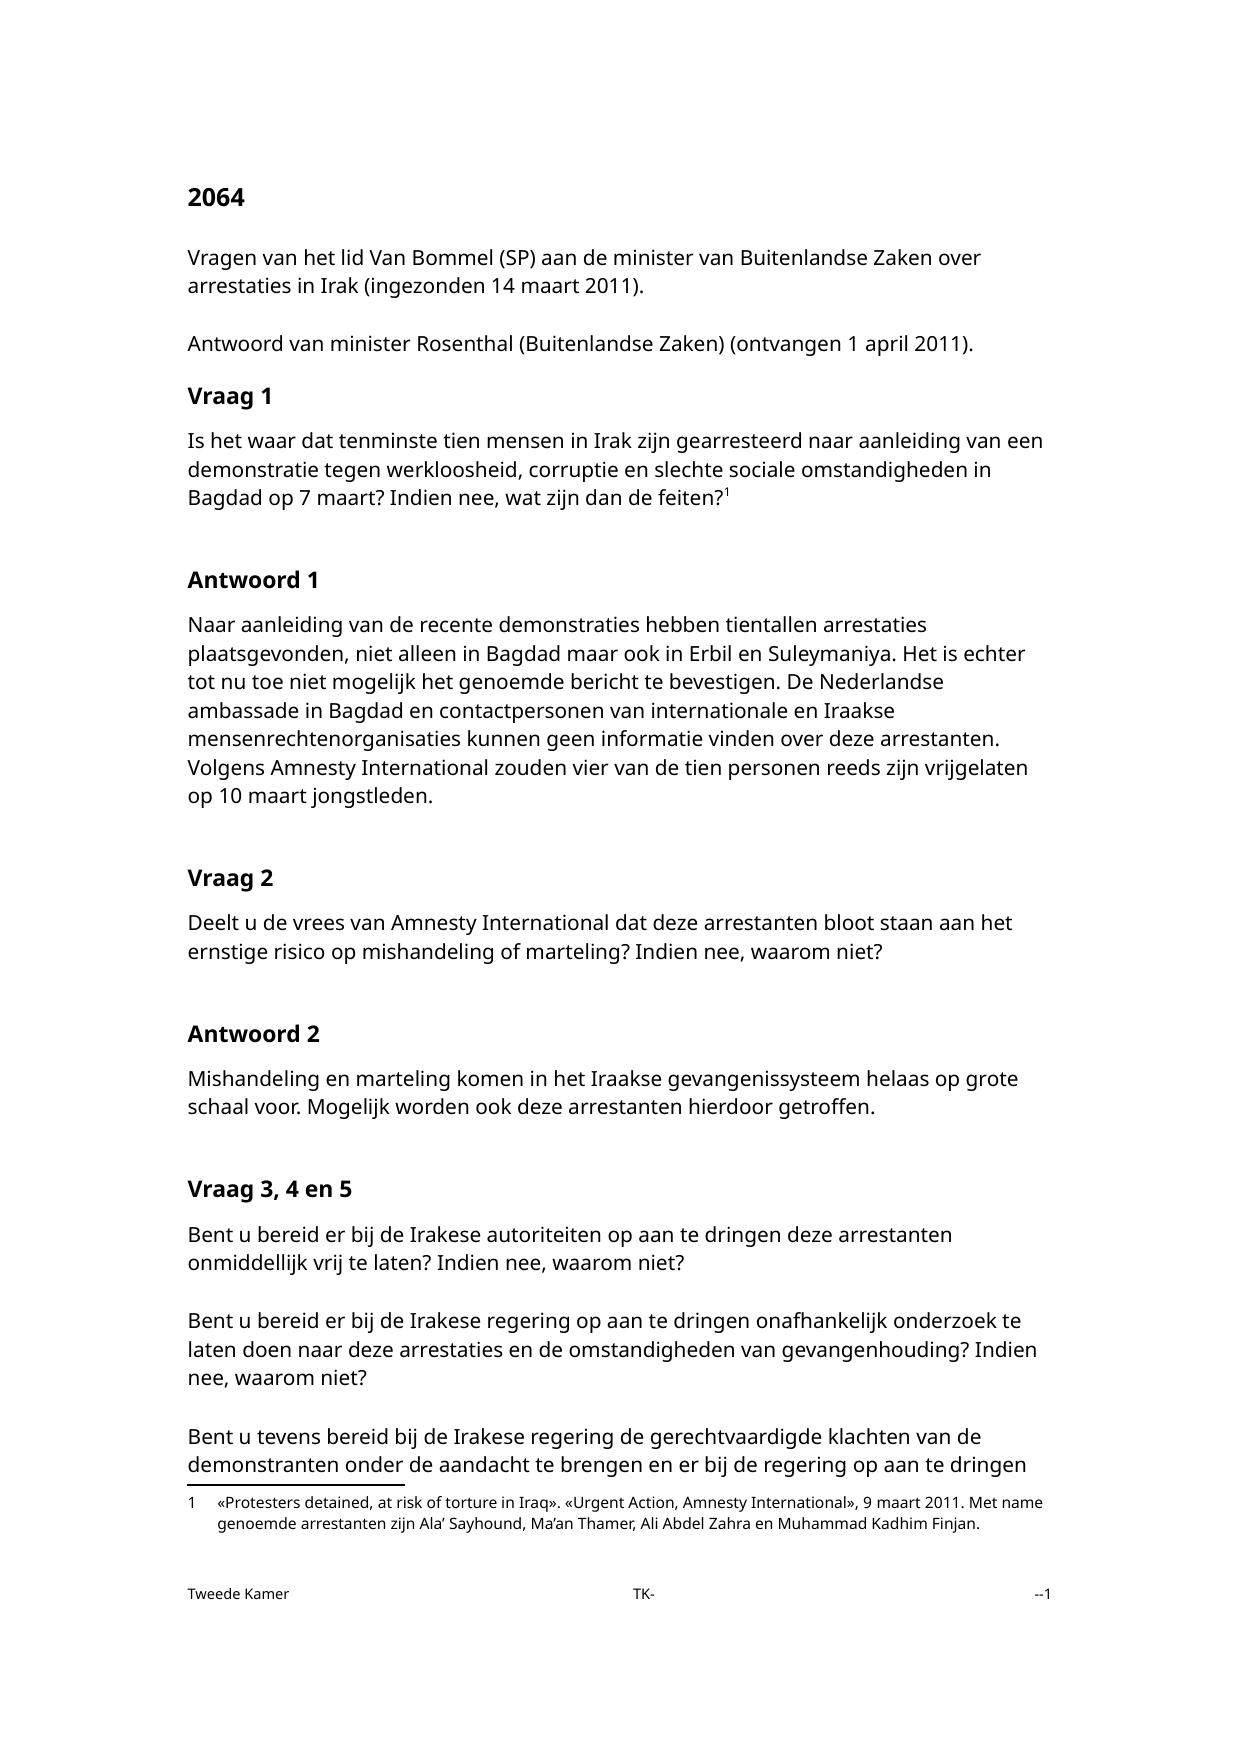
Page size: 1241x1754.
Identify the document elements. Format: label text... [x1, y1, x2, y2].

text Deelt u de vrees van Amnesty International dat deze arrestanten bloot staan aan het ernstige risico op mishandeling of marteling? Indien nee, waarom niet? [187, 908, 1053, 965]
subtitle Antwoord 1 [187, 564, 1053, 596]
subtitle Antwoord 2 [187, 1018, 1053, 1049]
text Naar aanleiding van de recente demonstraties hebben tientallen arrestaties plaatsgevonden, niet alleen in Bagdad maar ook in Erbil en Suleymaniya. Het is echter tot nu toe niet mogelijk het genoemde bericht te bevestigen. De Nederlandse ambassade in Bagdad en contactpersonen van internationale en Iraakse mensenrechtenorganisaties kunnen geen informatie vinden over deze arrestanten. Volgens Amnesty International zouden vier van de tien personen reeds zijn vrijgelaten op 10 maart jongstleden. [187, 611, 1053, 810]
text Is het waar dat tenminste tien mensen in Irak zijn gearresteerd naar aanleiding van een demonstratie tegen werkloosheid, corruptie en slechte sociale omstandigheden in Bagdad op 7 maart? Indien nee, wat zijn dan de feiten? [187, 427, 1053, 512]
text Mishandeling en marteling komen in het Iraakse gevangenissysteem helaas op grote schaal voor. Mogelijk worden ook deze arrestanten hierdoor getroffen. [187, 1064, 1053, 1121]
text «Protesters detained, at risk of torture in Iraq». «Urgent Action, Amnesty International», 9 maart 2011. Met name genoemde arrestanten zijn Ala’ Sayhound, Ma’an Thamer, Ali Abdel Zahra en Muhammad Kadhim Finjan. [187, 1449, 1053, 1534]
subtitle Vraag 3, 4 en 5 [187, 1173, 1053, 1205]
text Antwoord van minister Rosenthal (Buitenlandse Zaken) (ontvangen 1 april 2011). [187, 329, 1053, 358]
text Vragen van het lid Van Bommel (SP) aan de minister van Buitenlandse Zaken over arrestaties in Irak (ingezonden 14 maart 2011). [187, 243, 1053, 300]
subtitle Vraag 1 [187, 380, 1053, 412]
text 2064 [187, 179, 1053, 213]
subtitle Vraag 2 [187, 862, 1053, 893]
text Bent u bereid er bij de Irakese regering op aan te dringen onafhankelijk onderzoek te laten doen naar deze arrestaties en de omstandigheden van gevangenhouding? Indien nee, waarom niet? [187, 1307, 1053, 1392]
text Bent u bereid er bij de Irakese autoriteiten op aan te dringen deze arrestanten onmiddellijk vrij te laten? Indien nee, waarom niet? [187, 1220, 1053, 1277]
